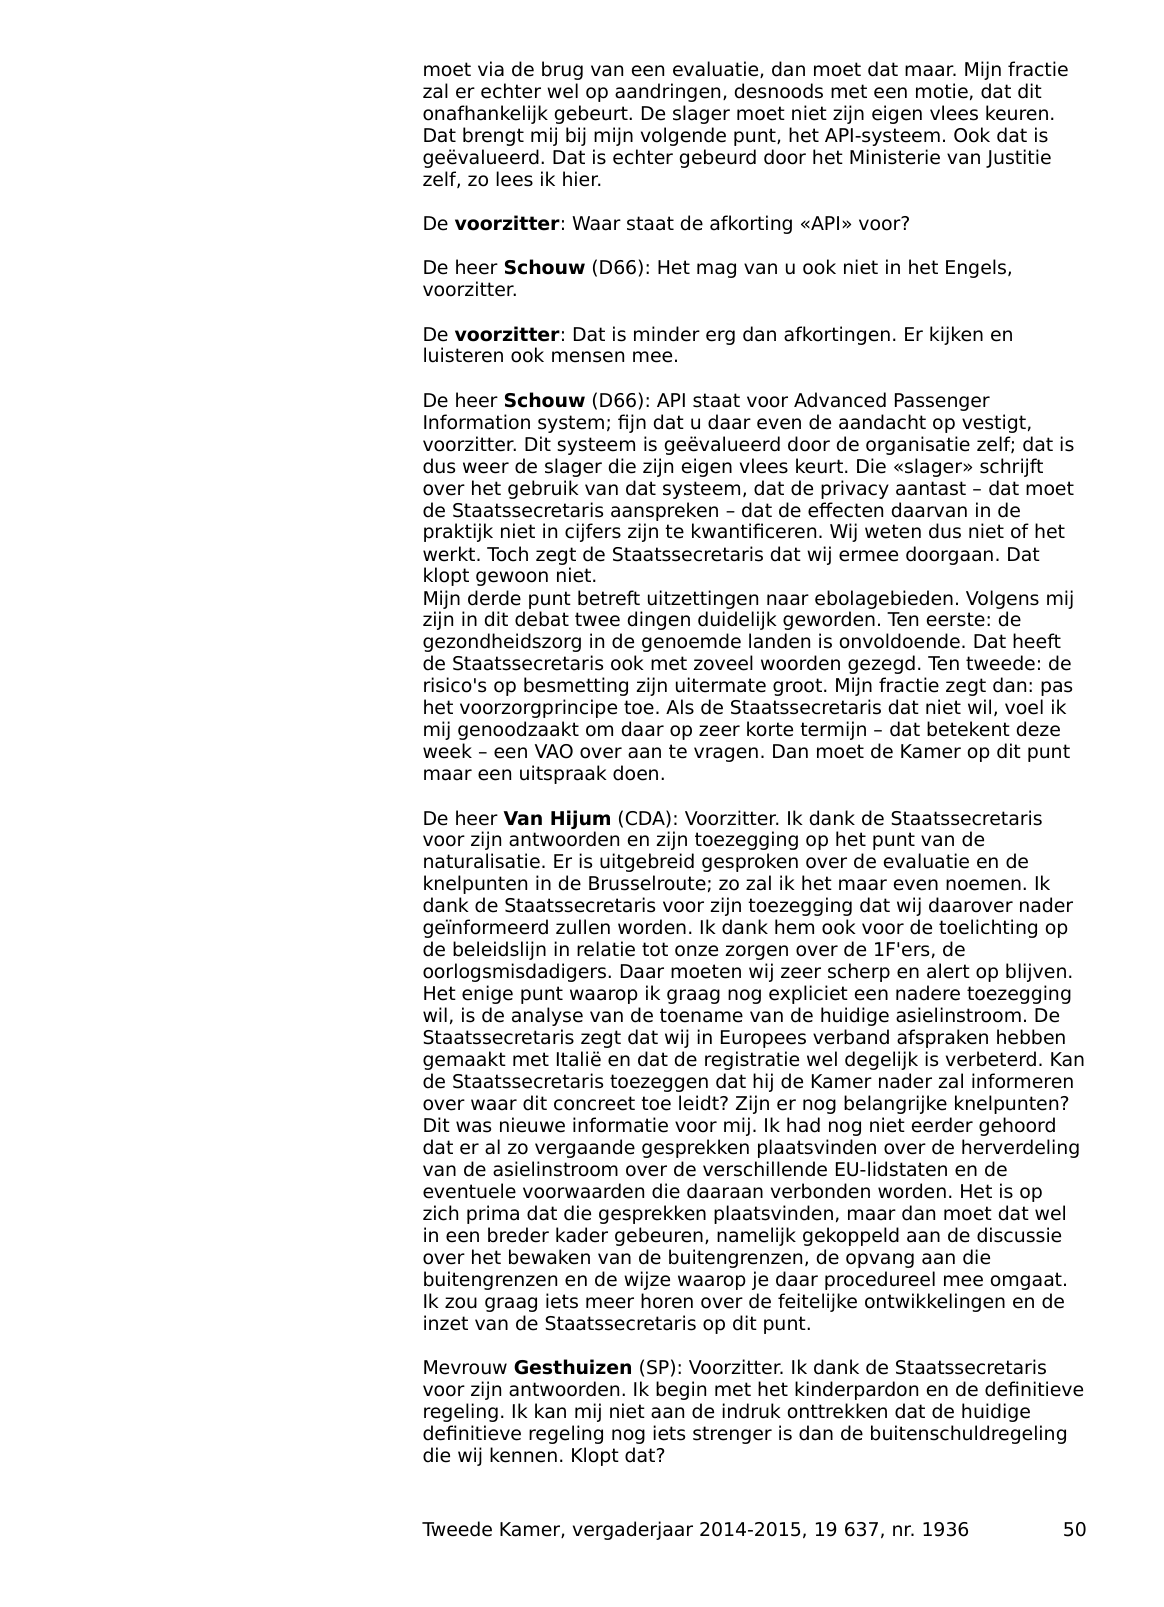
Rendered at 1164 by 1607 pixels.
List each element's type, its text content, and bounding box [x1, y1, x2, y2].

text Het enige punt waarop ik graag nog expliciet een nadere toezegging wil, is de analyse van de toename van de huidige asielinstroom. De Staatssecretaris zegt dat wij in Europees verband afspraken hebben gemaakt met Italië en dat de registratie wel degelijk is verbeterd. Kan de Staatssecretaris toezeggen dat hij de Kamer nader zal informeren over waar dit concreet toe leidt? Zijn er nog belangrijke knelpunten? Dit was nieuwe informatie voor mij. Ik had nog niet eerder gehoord dat er al zo vergaande gesprekken plaatsvinden over de herverdeling van de asielinstroom over de verschillende EU-lidstaten en de eventuele voorwaarden die daaraan verbonden worden. Het is op zich prima dat die gesprekken plaatsvinden, maar dan moet dat wel in een breder kader gebeuren, namelijk gekoppeld aan de discussie over het bewaken van de buitengrenzen, de opvang aan die buitengrenzen en de wijze waarop je daar procedureel mee omgaat. Ik zou graag iets meer horen over de feitelijke ontwikkelingen en de inzet van de Staatssecretaris op dit punt. [422, 983, 1087, 1335]
text De heer Schouw (D66): Het mag van u ook niet in het Engels, voorzitter. [422, 257, 1087, 301]
text De heer Schouw (D66): API staat voor Advanced Passenger Information system; fijn dat u daar even de aandacht op vestigt, voorzitter. Dit systeem is geëvalueerd door de organisatie zelf; dat is dus weer de slager die zijn eigen vlees keurt. Die «slager» schrijft over het gebruik van dat systeem, dat de privacy aantast – dat moet de Staatssecretaris aanspreken – dat de effecten daarvan in de praktijk niet in cijfers zijn te kwantificeren. Wij weten dus niet of het werkt. Toch zegt de Staatssecretaris dat wij ermee doorgaan. Dat klopt gewoon niet. [422, 389, 1087, 587]
text Mijn derde punt betreft uitzettingen naar ebolagebieden. Volgens mij zijn in dit debat twee dingen duidelijk geworden. Ten eerste: de gezondheidszorg in de genoemde landen is onvoldoende. Dat heeft de Staatssecretaris ook met zoveel woorden gezegd. Ten tweede: de risico's op besmetting zijn uitermate groot. Mijn fractie zegt dan: pas het voorzorgprincipe toe. Als de Staatssecretaris dat niet wil, voel ik mij genoodzaakt om daar op zeer korte termijn – dat betekent deze week – een VAO over aan te vragen. Dan moet de Kamer op dit punt maar een uitspraak doen. [422, 587, 1087, 785]
text Dat brengt mij bij mijn volgende punt, het API-systeem. Ook dat is geëvalueerd. Dat is echter gebeurd door het Ministerie van Justitie zelf, zo lees ik hier. [422, 125, 1087, 191]
text moet via de brug van een evaluatie, dan moet dat maar. Mijn fractie zal er echter wel op aandringen, desnoods met een motie, dat dit onafhankelijk gebeurt. De slager moet niet zijn eigen vlees keuren. [422, 59, 1087, 125]
text De voorzitter: Dat is minder erg dan afkortingen. Er kijken en luisteren ook mensen mee. [422, 323, 1087, 367]
text De heer Van Hijum (CDA): Voorzitter. Ik dank de Staatssecretaris voor zijn antwoorden en zijn toezegging op het punt van de naturalisatie. Er is uitgebreid gesproken over de evaluatie en de knelpunten in de Brusselroute; zo zal ik het maar even noemen. Ik dank de Staatssecretaris voor zijn toezegging dat wij daarover nader geïnformeerd zullen worden. Ik dank hem ook voor de toelichting op de beleidslijn in relatie tot onze zorgen over de 1F'ers, de oorlogsmisdadigers. Daar moeten wij zeer scherp en alert op blijven. [422, 807, 1087, 983]
text Mevrouw Gesthuizen (SP): Voorzitter. Ik dank de Staatssecretaris voor zijn antwoorden. Ik begin met het kinderpardon en de definitieve regeling. Ik kan mij niet aan de indruk onttrekken dat de huidige definitieve regeling nog iets strenger is dan de buitenschuldregeling die wij kennen. Klopt dat? [422, 1357, 1087, 1467]
text De voorzitter: Waar staat de afkorting «API» voor? [422, 213, 1087, 235]
